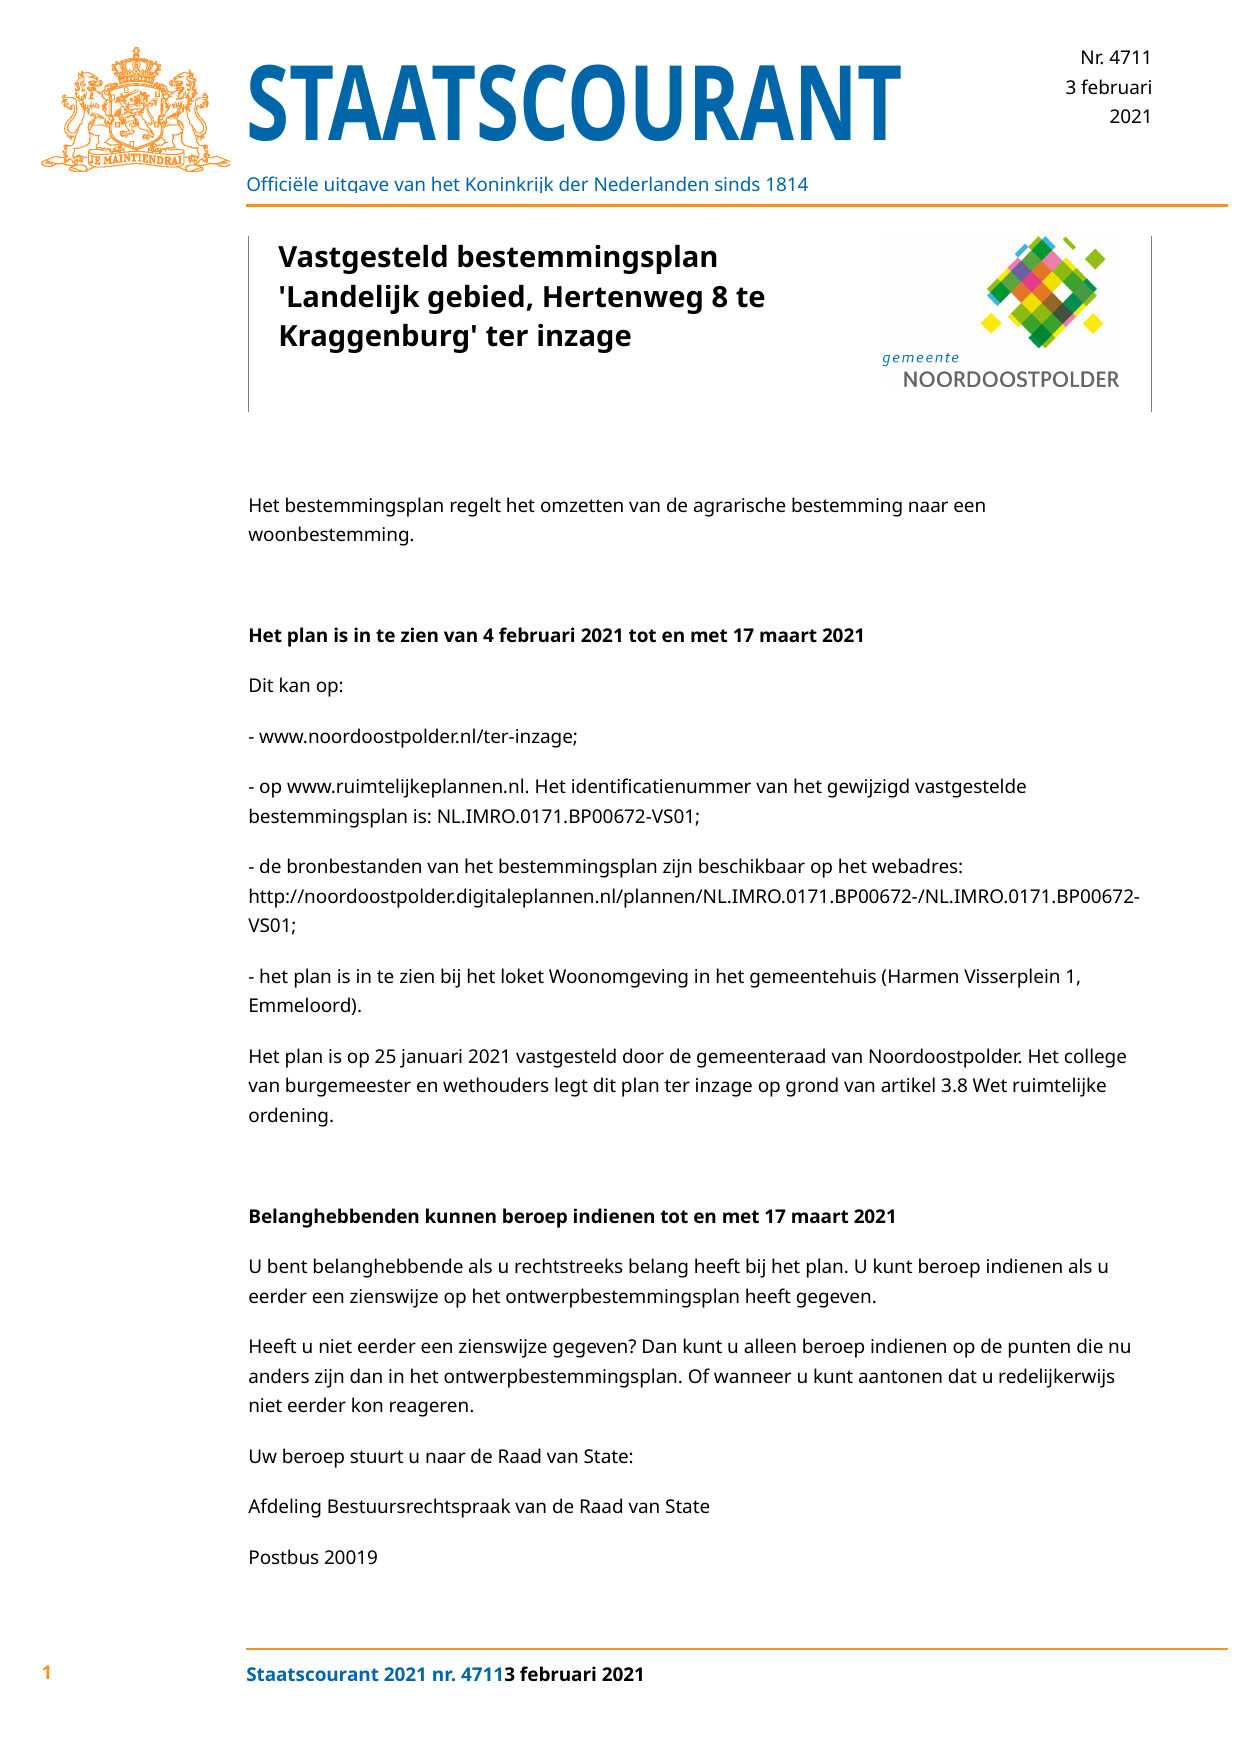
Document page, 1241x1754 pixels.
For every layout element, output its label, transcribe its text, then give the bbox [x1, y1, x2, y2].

text - op www.ruimtelijkeplannen.nl. Het identificatienummer van het gewijzigd vastgestelde bestemmingsplan is: NL.IMRO.0171.BP00672-VS01; [248, 773, 1152, 829]
table_header [850, 236, 1151, 412]
text Postbus 20019 [248, 1544, 1152, 1570]
text - het plan is in te zien bij het loket Woonomgeving in het gemeentehuis (Harmen Visserplein 1, Emmeloord). [248, 963, 1152, 1018]
text - www.noordoostpolder.nl/ter-inzage; [248, 723, 1152, 749]
picture [41, 47, 231, 172]
text Afdeling Bestuursrechtspraak van de Raad van State [248, 1493, 1152, 1519]
text U bent belanghebbende als u rechtstreeks belang heeft bij het plan. U kunt beroep indienen als u eerder een zienswijze op het ontwerpbestemmingsplan heeft gegeven. [248, 1253, 1152, 1309]
picture [882, 236, 1119, 387]
text - de bronbestanden van het bestemmingsplan zijn beschikbaar op het webadres: http://noordoostpolder.digitaleplannen.nl/plannen/NL.IMRO.0171.BP00672-/NL.IMRO.0171.BP00672-VS01; [248, 853, 1152, 938]
text Dit kan op: [248, 673, 1152, 698]
table_header Vastgesteld bestemmingsplan 'Landelijk gebied, Hertenweg 8 te Kraggenburg' ter inzage [249, 236, 850, 412]
text Het plan is in te zien van 4 februari 2021 tot en met 17 maart 2021 [248, 622, 1152, 648]
text Het plan is op 25 januari 2021 vastgesteld door de gemeenteraad van Noordoostpolder. Het college van burgemeester en wethouders legt dit plan ter inzage op grond van artikel 3.8 Wet ruimtelijke ordening. [248, 1043, 1152, 1128]
text Uw beroep stuurt u naar de Raad van State: [248, 1443, 1152, 1469]
text Belanghebbenden kunnen beroep indienen tot en met 17 maart 2021 [248, 1203, 1152, 1229]
text Heeft u niet eerder een zienswijze gegeven? Dan kunt u alleen beroep indienen op de punten die nu anders zijn dan in het ontwerpbestemmingsplan. Of wanneer u kunt aantonen dat u redelijkerwijs niet eerder kon reageren. [248, 1333, 1152, 1418]
text Het bestemmingsplan regelt het omzetten van de agrarische bestemming naar een woonbestemming. [248, 492, 1152, 547]
